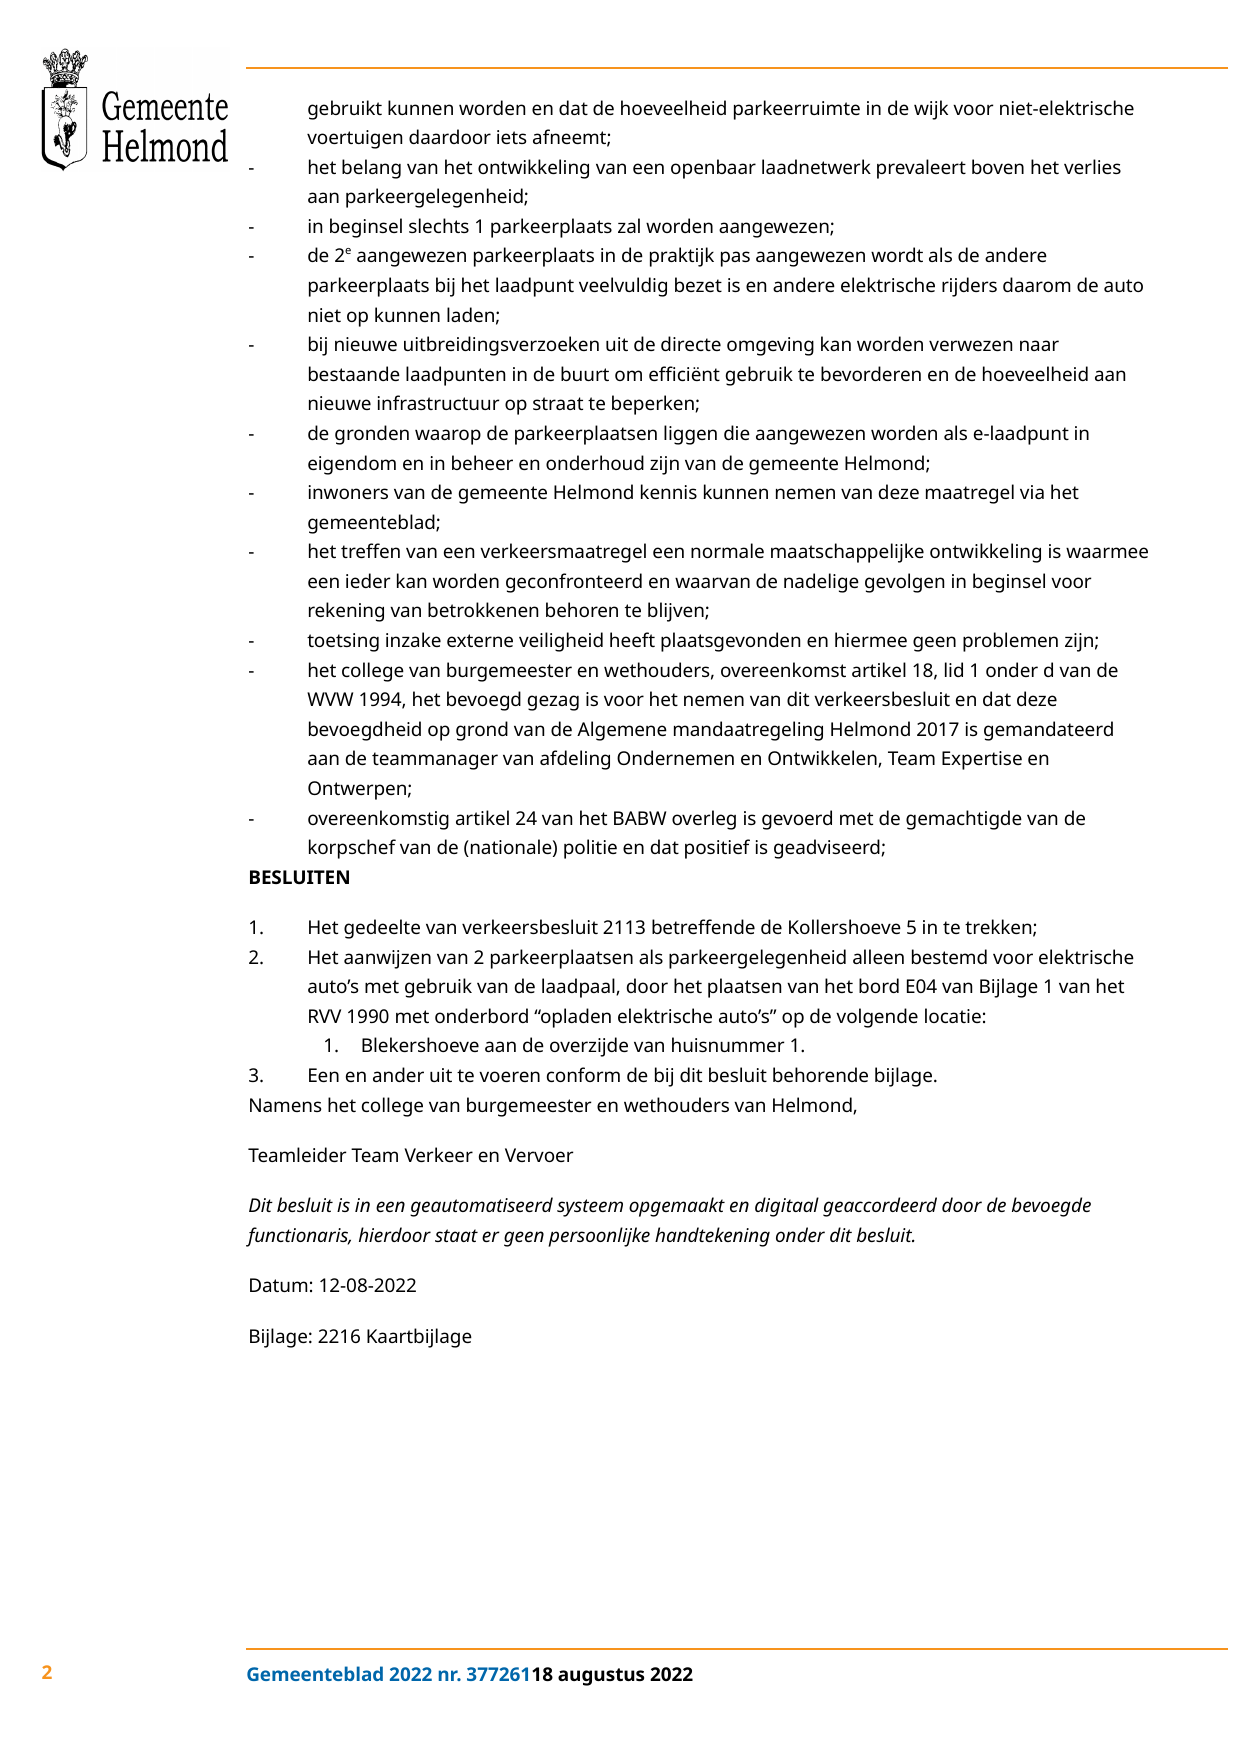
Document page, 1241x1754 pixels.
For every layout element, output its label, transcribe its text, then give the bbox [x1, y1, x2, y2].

list de gronden waarop de parkeerplaatsen liggen die aangewezen worden als e-laadpunt in eigendom en in beheer en onderhoud zijn van de gemeente Helmond; [248, 420, 1152, 476]
list toetsing inzake externe veiligheid heeft plaatsgevonden en hiermee geen problemen zijn; [248, 627, 1152, 653]
text Bijlage: 2216 Kaartbijlage [248, 1323, 1152, 1349]
text Datum: 12-08-2022 [248, 1273, 1152, 1298]
list het treffen van een verkeersmaatregel een normale maatschappelijke ontwikkeling is waarmee een ieder kan worden geconfronteerd en waarvan de nadelige gevolgen in beginsel voor rekening van betrokkenen behoren te blijven; [248, 538, 1152, 623]
list overeenkomstig artikel 24 van het BABW overleg is gevoerd met de gemachtigde van de korpschef van de (nationale) politie en dat positief is geadviseerd; [248, 805, 1152, 860]
list Blekershoeve aan de overzijde van huisnummer 1. [323, 1033, 1152, 1058]
list het belang van het ontwikkeling van een openbaar laadnetwerk prevaleert boven het verlies aan parkeergelegenheid; [248, 154, 1152, 209]
list het college van burgemeester en wethouders, overeenkomst artikel 18, lid 1 onder d van de WVW 1994, het bevoegd gezag is voor het nemen van dit verkeersbesluit en dat deze bevoegdheid op grond van de Algemene mandaatregeling Helmond 2017 is gemandateerd aan de teammanager van afdeling Ondernemen en Ontwikkelen, Team Expertise en Ontwerpen; [248, 657, 1152, 801]
list gebruikt kunnen worden en dat de hoeveelheid parkeerruimte in de wijk voor niet-elektrische voertuigen daardoor iets afneemt; [248, 95, 1152, 150]
picture [41, 47, 231, 172]
list de 2e aangewezen parkeerplaats in de praktijk pas aangewezen wordt als de andere parkeerplaats bij het laadpunt veelvuldig bezet is en andere elektrische rijders daarom de auto niet op kunnen laden; [248, 243, 1152, 328]
list Het aanwijzen van 2 parkeerplaatsen als parkeergelegenheid alleen bestemd voor elektrische auto’s met gebruik van de laadpaal, door het plaatsen van het bord E04 van Bijlage 1 van het RVV 1990 met onderbord “opladen elektrische auto’s” op de volgende locatie: [248, 944, 1152, 1029]
list bij nieuwe uitbreidingsverzoeken uit de directe omgeving kan worden verwezen naar bestaande laadpunten in de buurt om efficiënt gebruik te bevorderen en de hoeveelheid aan nieuwe infrastructuur op straat te beperken; [248, 331, 1152, 416]
list Het gedeelte van verkeersbesluit 2113 betreffende de Kollershoeve 5 in te trekken; [248, 914, 1152, 940]
text Teamleider Team Verkeer en Vervoer [248, 1142, 1152, 1168]
text Dit besluit is in een geautomatiseerd systeem opgemaakt en digitaal geaccordeerd door de bevoegde functionaris, hierdoor staat er geen persoonlijke handtekening onder dit besluit. [248, 1193, 1152, 1248]
text BESLUITEN [248, 864, 1152, 890]
list Een en ander uit te voeren conform de bij dit besluit behorende bijlage. [248, 1062, 1152, 1088]
list in beginsel slechts 1 parkeerplaats zal worden aangewezen; [248, 213, 1152, 239]
list inwoners van de gemeente Helmond kennis kunnen nemen van deze maatregel via het gemeenteblad; [248, 479, 1152, 535]
text Namens het college van burgemeester en wethouders van Helmond, [248, 1092, 1152, 1118]
